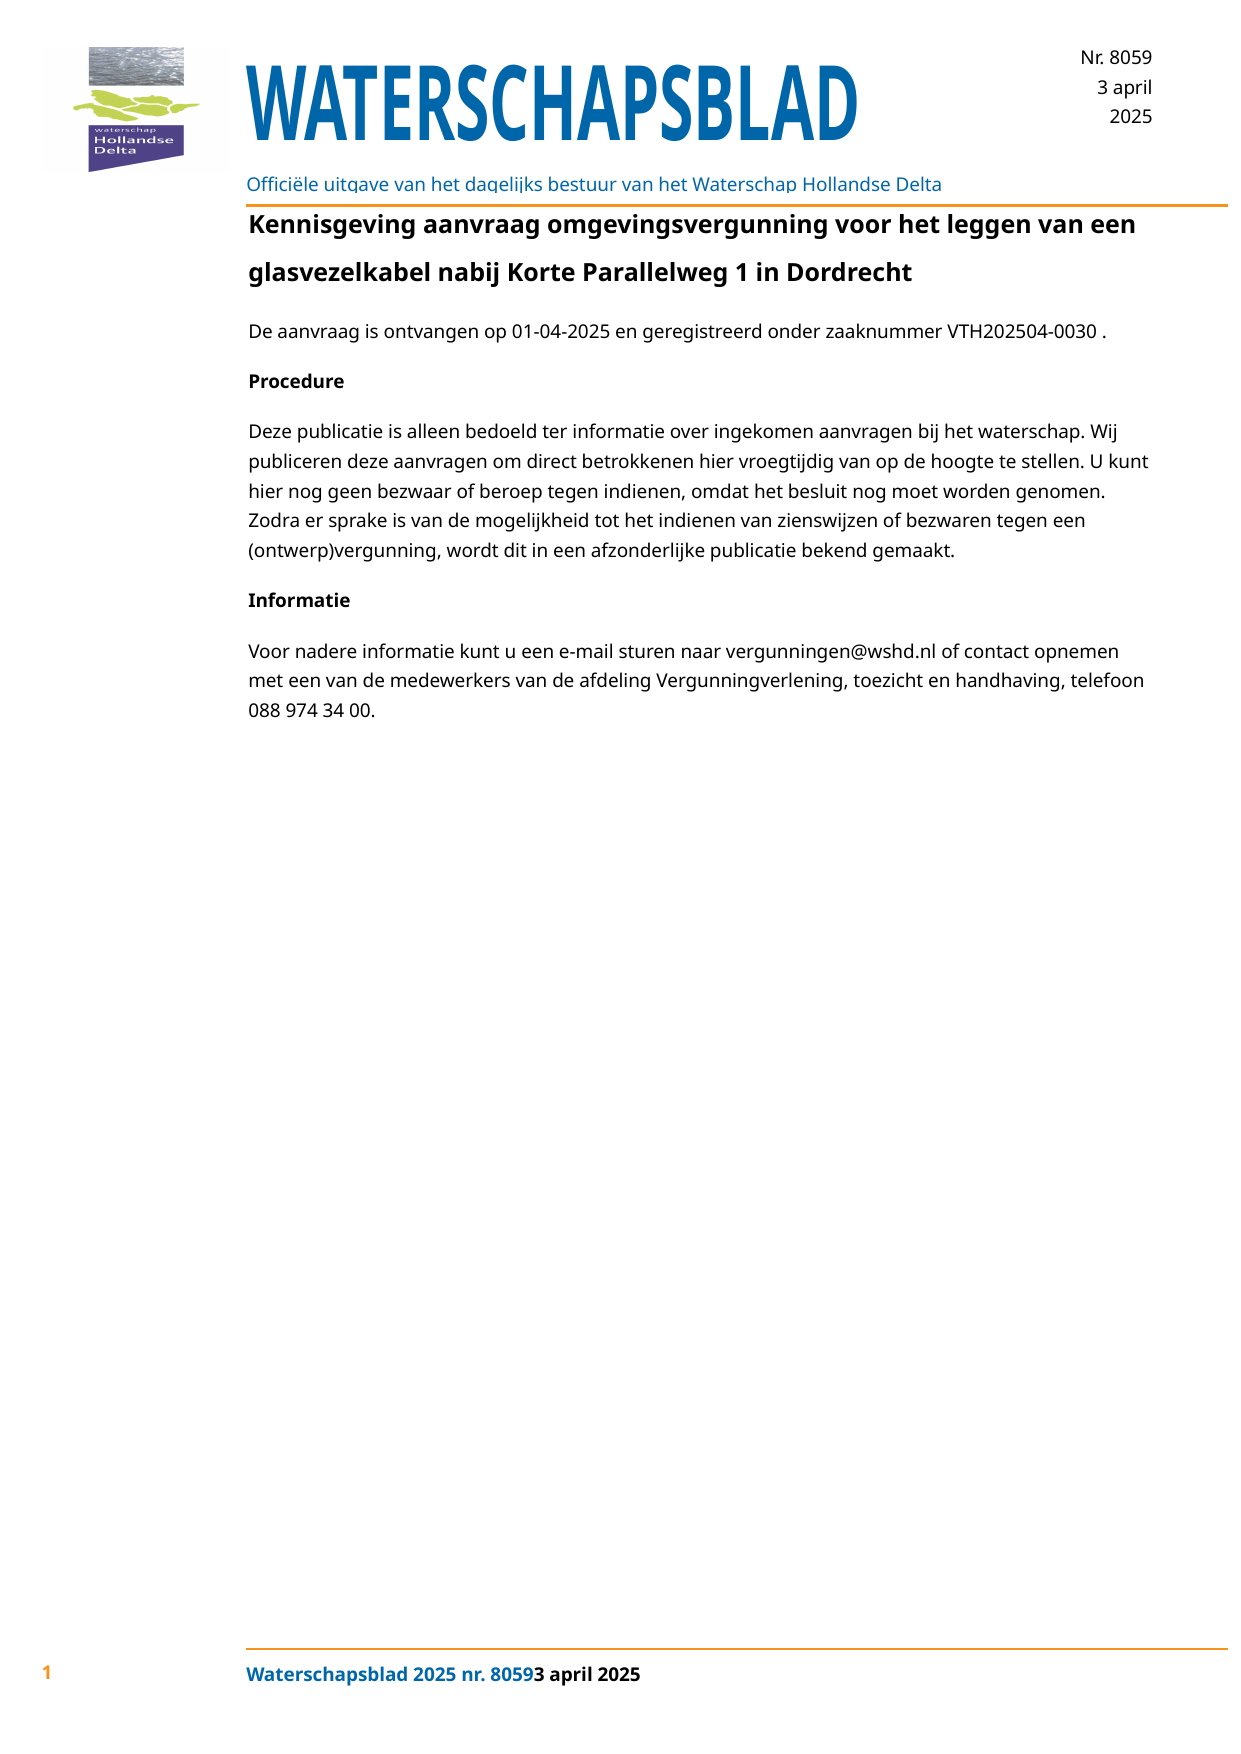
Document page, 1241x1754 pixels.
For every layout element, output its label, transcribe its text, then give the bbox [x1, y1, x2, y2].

text Procedure [248, 368, 1152, 394]
text Kennisgeving aanvraag omgevingsvergunning voor het leggen van een glasvezelkabel nabij Korte Parallelweg 1 in Dordrecht [248, 207, 1152, 288]
text De aanvraag is ontvangen op 01-04-2025 en geregistreerd onder zaaknummer VTH202504-0030 . [248, 318, 1152, 344]
text Informatie [248, 587, 1152, 613]
text Deze publicatie is alleen bedoeld ter informatie over ingekomen aanvragen bij het waterschap. Wij publiceren deze aanvragen om direct betrokkenen hier vroegtijdig van op de hoogte te stellen. U kunt hier nog geen bezwaar of beroep tegen indienen, omdat het besluit nog moet worden genomen. Zodra er sprake is van de mogelijkheid tot het indienen van zienswijzen of bezwaren tegen een (ontwerp)vergunning, wordt dit in een afzonderlijke publicatie bekend gemaakt. [248, 419, 1152, 563]
text Voor nadere informatie kunt u een e-mail sturen naar vergunningen@wshd.nl of contact opnemen met een van de medewerkers van de afdeling Vergunningverlening, toezicht en handhaving, telefoon 088 974 34 00. [248, 638, 1152, 723]
picture [41, 47, 231, 172]
